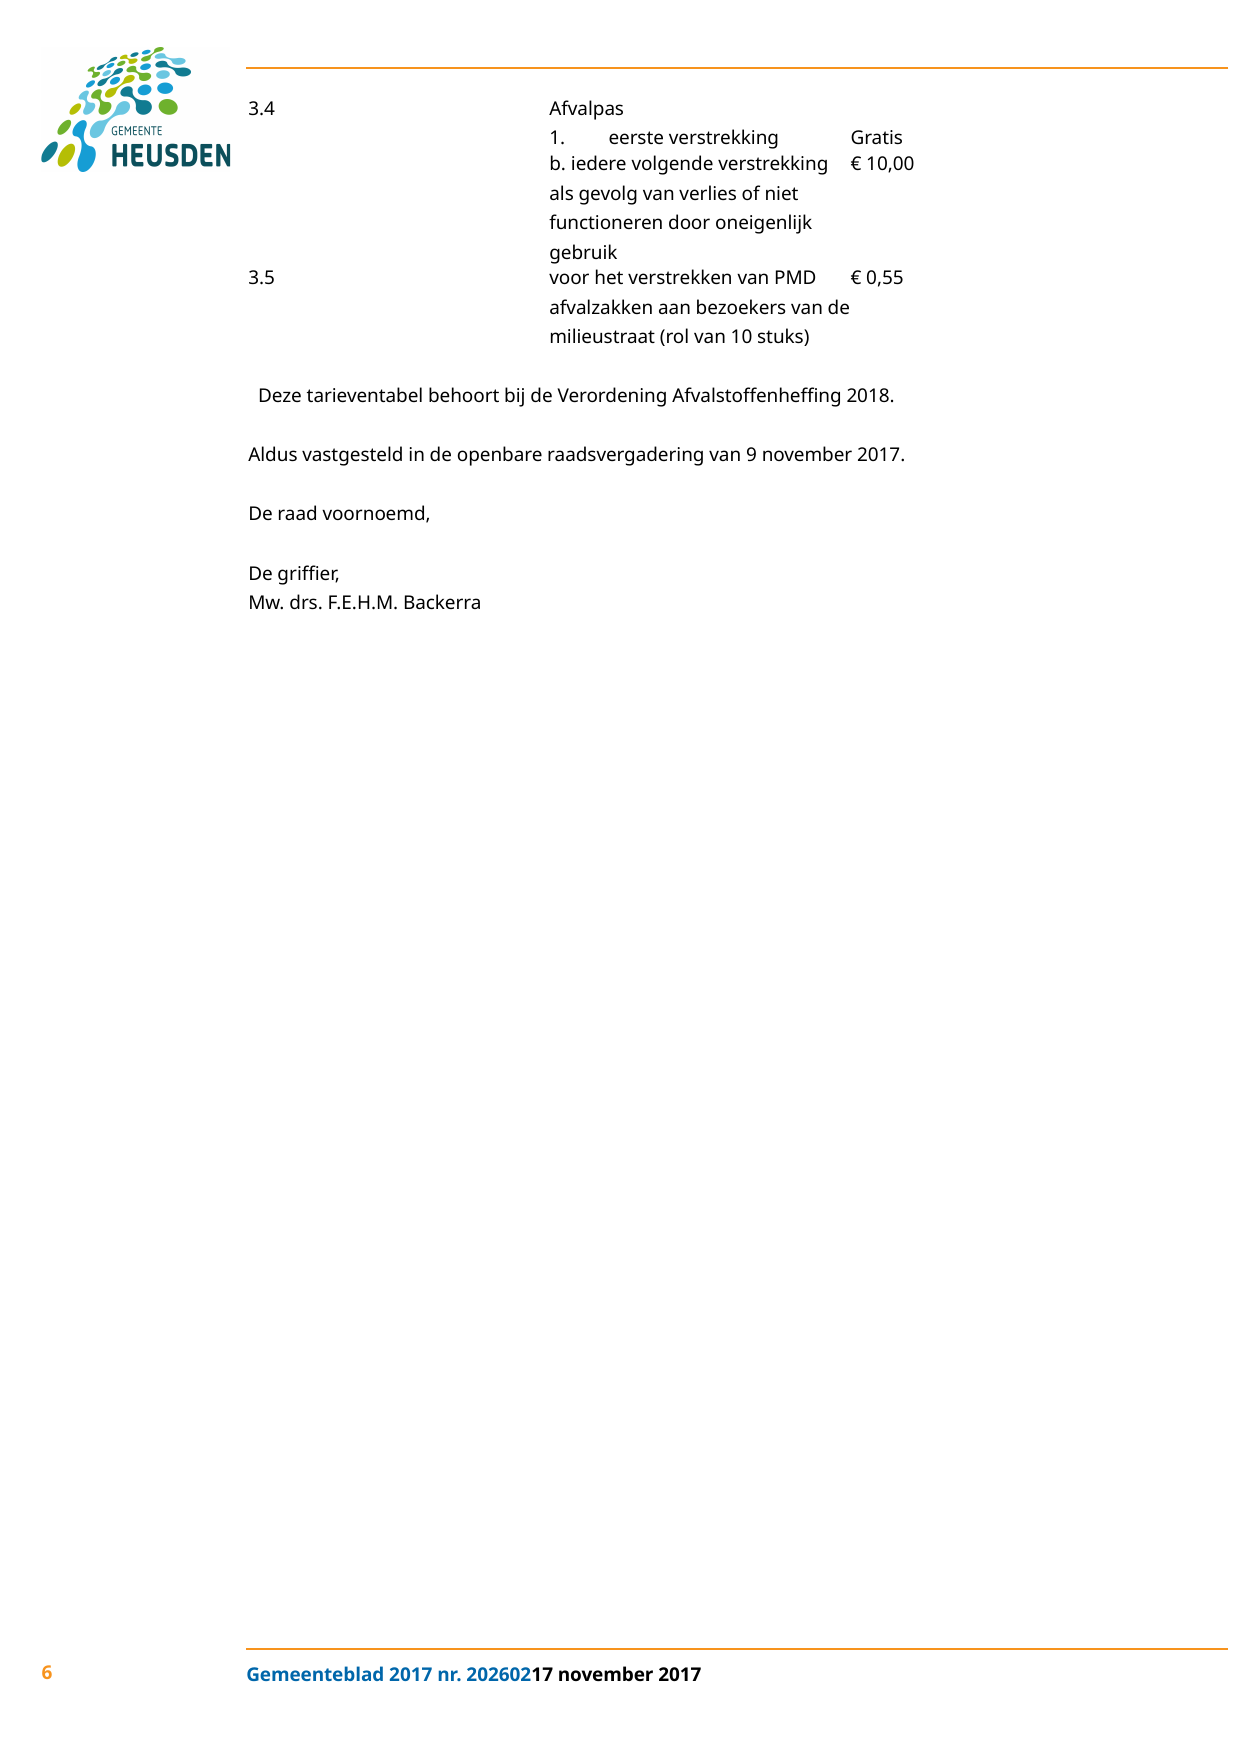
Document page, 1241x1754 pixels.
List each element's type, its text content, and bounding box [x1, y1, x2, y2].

table_cell b. iedere volgende verstrekking als gevolg van verlies of niet functioneren door oneigenlijk gebruik [549, 150, 850, 264]
text Aldus vastgesteld in de openbare raadsvergadering van 9 november 2017. [248, 441, 1152, 467]
table_cell 3.5 [248, 265, 549, 349]
table_cell Afvalpas eerste verstrekking [549, 95, 850, 150]
table_cell voor het verstrekken van PMD afvalzakken aan bezoekers van de milieustraat (rol van 10 stuks) [549, 265, 850, 349]
table_cell Gratis [850, 95, 1152, 150]
text Mw. drs. F.E.H.M. Backerra [248, 589, 1152, 615]
table_cell € 10,00 [850, 150, 1152, 264]
table_cell [248, 150, 549, 264]
text Deze tarieventabel behoort bij de Verordening Afvalstoffenheffing 2018. [248, 382, 1152, 408]
table_cell 3.4 [248, 95, 549, 150]
text De griffier, [248, 560, 1152, 586]
table_cell € 0,55 [850, 265, 1152, 349]
text De raad voornoemd, [248, 501, 1152, 526]
picture [41, 47, 231, 172]
